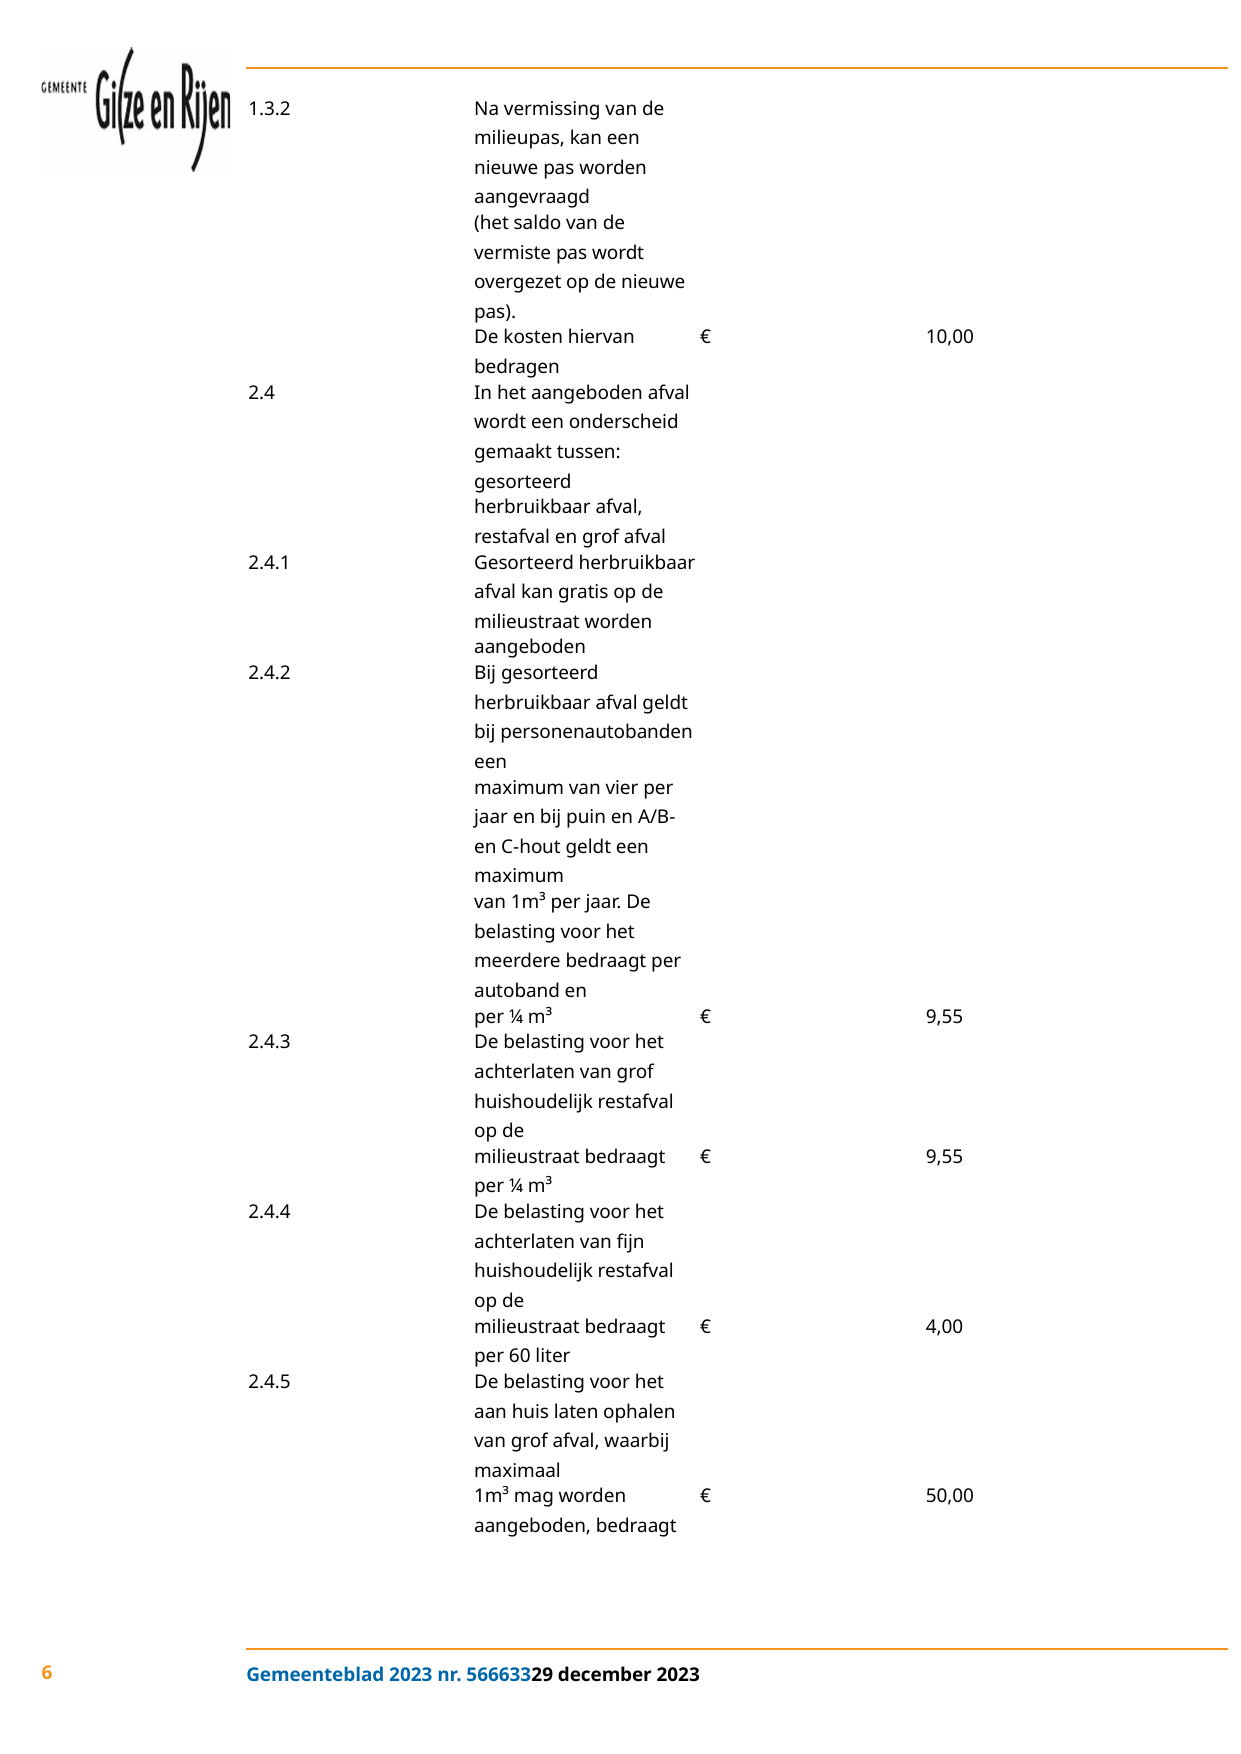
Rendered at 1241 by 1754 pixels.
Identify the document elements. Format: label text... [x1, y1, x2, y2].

table_cell € [700, 1313, 926, 1368]
table_cell [248, 1313, 474, 1368]
table_cell 2.4.5 [248, 1368, 474, 1483]
table_cell [926, 1029, 1152, 1143]
table_cell (het saldo van de vermiste pas wordt overgezet op de nieuwe pas). [474, 209, 700, 324]
table_cell [926, 494, 1152, 549]
table_cell per ¼ m³ [474, 1003, 700, 1029]
table_cell [700, 1568, 926, 1593]
table_cell milieustraat bedraagt per ¼ m³ [474, 1143, 700, 1198]
table_cell maximum van vier per jaar en bij puin en A/B- en C-hout geldt een maximum [474, 774, 700, 888]
table_cell [248, 889, 474, 1003]
table_cell [926, 1368, 1152, 1483]
table_cell Na vermissing van de milieupas, kan een nieuwe pas worden aangevraagd [474, 95, 700, 209]
table_cell [700, 660, 926, 774]
table_cell € [700, 1003, 926, 1029]
table_cell [926, 1568, 1152, 1593]
table_cell van 1m³ per jaar. De belasting voor het meerdere bedraagt per autoband en [474, 889, 700, 1003]
table_cell [926, 889, 1152, 1003]
table_cell 2.4.1 [248, 549, 474, 634]
picture [41, 47, 231, 172]
table_cell [248, 774, 474, 888]
table_cell [248, 1483, 474, 1568]
table_cell [926, 95, 1152, 209]
table_cell De belasting voor het aan huis laten ophalen van grof afval, waarbij maximaal [474, 1368, 700, 1483]
table_cell [248, 494, 474, 549]
table_cell 1.3.2 [248, 95, 474, 209]
table_cell [248, 1568, 474, 1593]
table_cell [248, 1143, 474, 1198]
table_cell [700, 1199, 926, 1313]
table_cell [926, 549, 1152, 634]
table_cell [248, 1003, 474, 1029]
table_cell 2.4.2 [248, 660, 474, 774]
table_cell [926, 634, 1152, 659]
table_cell [700, 549, 926, 634]
table_cell [700, 1368, 926, 1483]
table_cell [248, 209, 474, 324]
table_cell De belasting voor het achterlaten van grof huishoudelijk restafval op de [474, 1029, 700, 1143]
table_cell [700, 379, 926, 493]
table_cell [926, 1199, 1152, 1313]
table_cell [248, 324, 474, 379]
table_cell [700, 774, 926, 888]
table_cell 50,00 [926, 1483, 1152, 1568]
table_cell aangeboden [474, 634, 700, 659]
table_cell 1m³ mag worden aangeboden, bedraagt [474, 1483, 700, 1568]
table_cell 10,00 [926, 324, 1152, 379]
table_cell [700, 1029, 926, 1143]
table_cell milieustraat bedraagt per 60 liter [474, 1313, 700, 1368]
table_cell [700, 889, 926, 1003]
table_cell [700, 494, 926, 549]
table_cell € [700, 1143, 926, 1198]
table_cell [248, 634, 474, 659]
table_cell 2.4.4 [248, 1199, 474, 1313]
table_cell 9,55 [926, 1143, 1152, 1198]
table_cell 9,55 [926, 1003, 1152, 1029]
table_cell herbruikbaar afval, restafval en grof afval [474, 494, 700, 549]
table_cell [926, 774, 1152, 888]
table_cell 4,00 [926, 1313, 1152, 1368]
table_cell [700, 209, 926, 324]
table_cell [700, 634, 926, 659]
table_cell Bij gesorteerd herbruikbaar afval geldt bij personenautobanden een [474, 660, 700, 774]
table_cell De kosten hiervan bedragen [474, 324, 700, 379]
table_cell [926, 660, 1152, 774]
table_cell [700, 95, 926, 209]
table_cell 2.4 [248, 379, 474, 493]
table_cell [474, 1568, 700, 1593]
table_cell [926, 379, 1152, 493]
table_cell In het aangeboden afval wordt een onderscheid gemaakt tussen: gesorteerd [474, 379, 700, 493]
table_cell Gesorteerd herbruikbaar afval kan gratis op de milieustraat worden [474, 549, 700, 634]
table_cell De belasting voor het achterlaten van fijn huishoudelijk restafval op de [474, 1199, 700, 1313]
table_cell € [700, 324, 926, 379]
table_cell [926, 209, 1152, 324]
table_cell 2.4.3 [248, 1029, 474, 1143]
table_cell € [700, 1483, 926, 1568]
